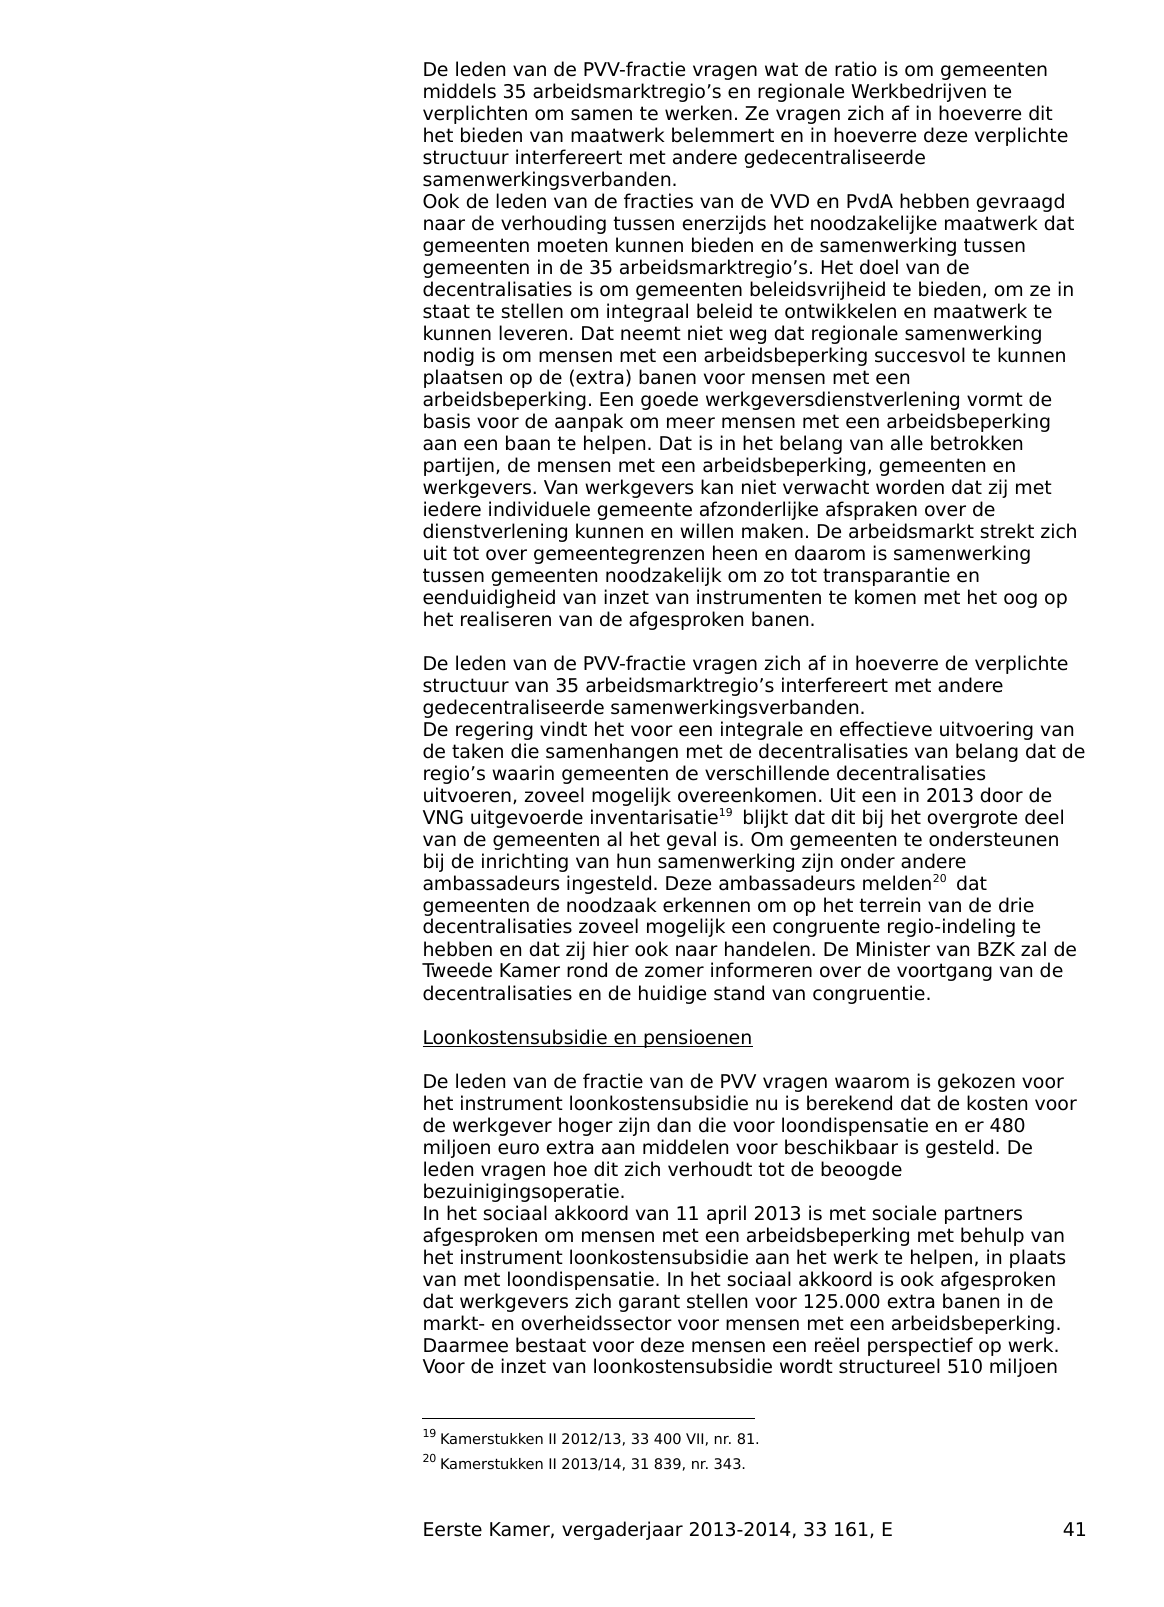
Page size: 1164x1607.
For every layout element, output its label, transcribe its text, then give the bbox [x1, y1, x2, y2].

text De regering vindt het voor een integrale en effectieve uitvoering van de taken die samenhangen met de decentralisaties van belang dat de regio’s waarin gemeenten de verschillende decentralisaties uitvoeren, zoveel mogelijk overeenkomen. Uit een in 2013 door de VNG uitgevoerde inventarisatie blijkt dat dit bij het overgrote deel van de gemeenten al het geval is. Om gemeenten te ondersteunen bij de inrichting van hun samenwerking zijn onder andere ambassadeurs ingesteld. Deze ambassadeurs melden dat gemeenten de noodzaak erkennen om op het terrein van de drie decentralisaties zoveel mogelijk een congruente regio-indeling te hebben en dat zij hier ook naar handelen. De Minister van BZK zal de Tweede Kamer rond de zomer informeren over de voortgang van de decentralisaties en de huidige stand van congruentie. [422, 719, 1087, 1004]
text De leden van de PVV-fractie vragen zich af in hoeverre de verplichte structuur van 35 arbeidsmarktregio’s interfereert met andere gedecentraliseerde samenwerkingsverbanden. [422, 653, 1087, 719]
text Kamerstukken II 2012/13, 33 400 VII, nr. 81. [422, 1427, 1087, 1449]
text De leden van de PVV-fractie vragen wat de ratio is om gemeenten middels 35 arbeidsmarktregio’s en regionale Werkbedrijven te verplichten om samen te werken. Ze vragen zich af in hoeverre dit het bieden van maatwerk belemmert en in hoeverre deze verplichte structuur interfereert met andere gedecentraliseerde samenwerkingsverbanden. [422, 59, 1087, 191]
text De leden van de fractie van de PVV vragen waarom is gekozen voor het instrument loonkostensubsidie nu is berekend dat de kosten voor de werkgever hoger zijn dan die voor loondispensatie en er 480 miljoen euro extra aan middelen voor beschikbaar is gesteld. De leden vragen hoe dit zich verhoudt tot de beoogde bezuinigingsoperatie. [422, 1071, 1087, 1203]
text Kamerstukken II 2013/14, 31 839, nr. 343. [422, 1452, 1087, 1474]
text Ook de leden van de fracties van de VVD en PvdA hebben gevraagd naar de verhouding tussen enerzijds het noodzakelijke maatwerk dat gemeenten moeten kunnen bieden en de samenwerking tussen gemeenten in de 35 arbeidsmarktregio’s. Het doel van de decentralisaties is om gemeenten beleidsvrijheid te bieden, om ze in staat te stellen om integraal beleid te ontwikkelen en maatwerk te kunnen leveren. Dat neemt niet weg dat regionale samenwerking nodig is om mensen met een arbeidsbeperking succesvol te kunnen plaatsen op de (extra) banen voor mensen met een arbeidsbeperking. Een goede werkgeversdienstverlening vormt de basis voor de aanpak om meer mensen met een arbeidsbeperking aan een baan te helpen. Dat is in het belang van alle betrokken partijen, de mensen met een arbeidsbeperking, gemeenten en werkgevers. Van werkgevers kan niet verwacht worden dat zij met iedere individuele gemeente afzonderlijke afspraken over de dienstverlening kunnen en willen maken. De arbeidsmarkt strekt zich uit tot over gemeentegrenzen heen en daarom is samenwerking tussen gemeenten noodzakelijk om zo tot transparantie en eenduidigheid van inzet van instrumenten te komen met het oog op het realiseren van de afgesproken banen. [422, 191, 1087, 631]
subtitle Loonkostensubsidie en pensioenen [422, 1027, 1087, 1048]
text In het sociaal akkoord van 11 april 2013 is met sociale partners afgesproken om mensen met een arbeidsbeperking met behulp van het instrument loonkostensubsidie aan het werk te helpen, in plaats van met loondispensatie. In het sociaal akkoord is ook afgesproken dat werkgevers zich garant stellen voor 125.000 extra banen in de markt- en overheidssector voor mensen met een arbeidsbeperking. Daarmee bestaat voor deze mensen een reëel perspectief op werk. Voor de inzet van loonkostensubsidie wordt structureel 510 miljoen [422, 1203, 1087, 1378]
